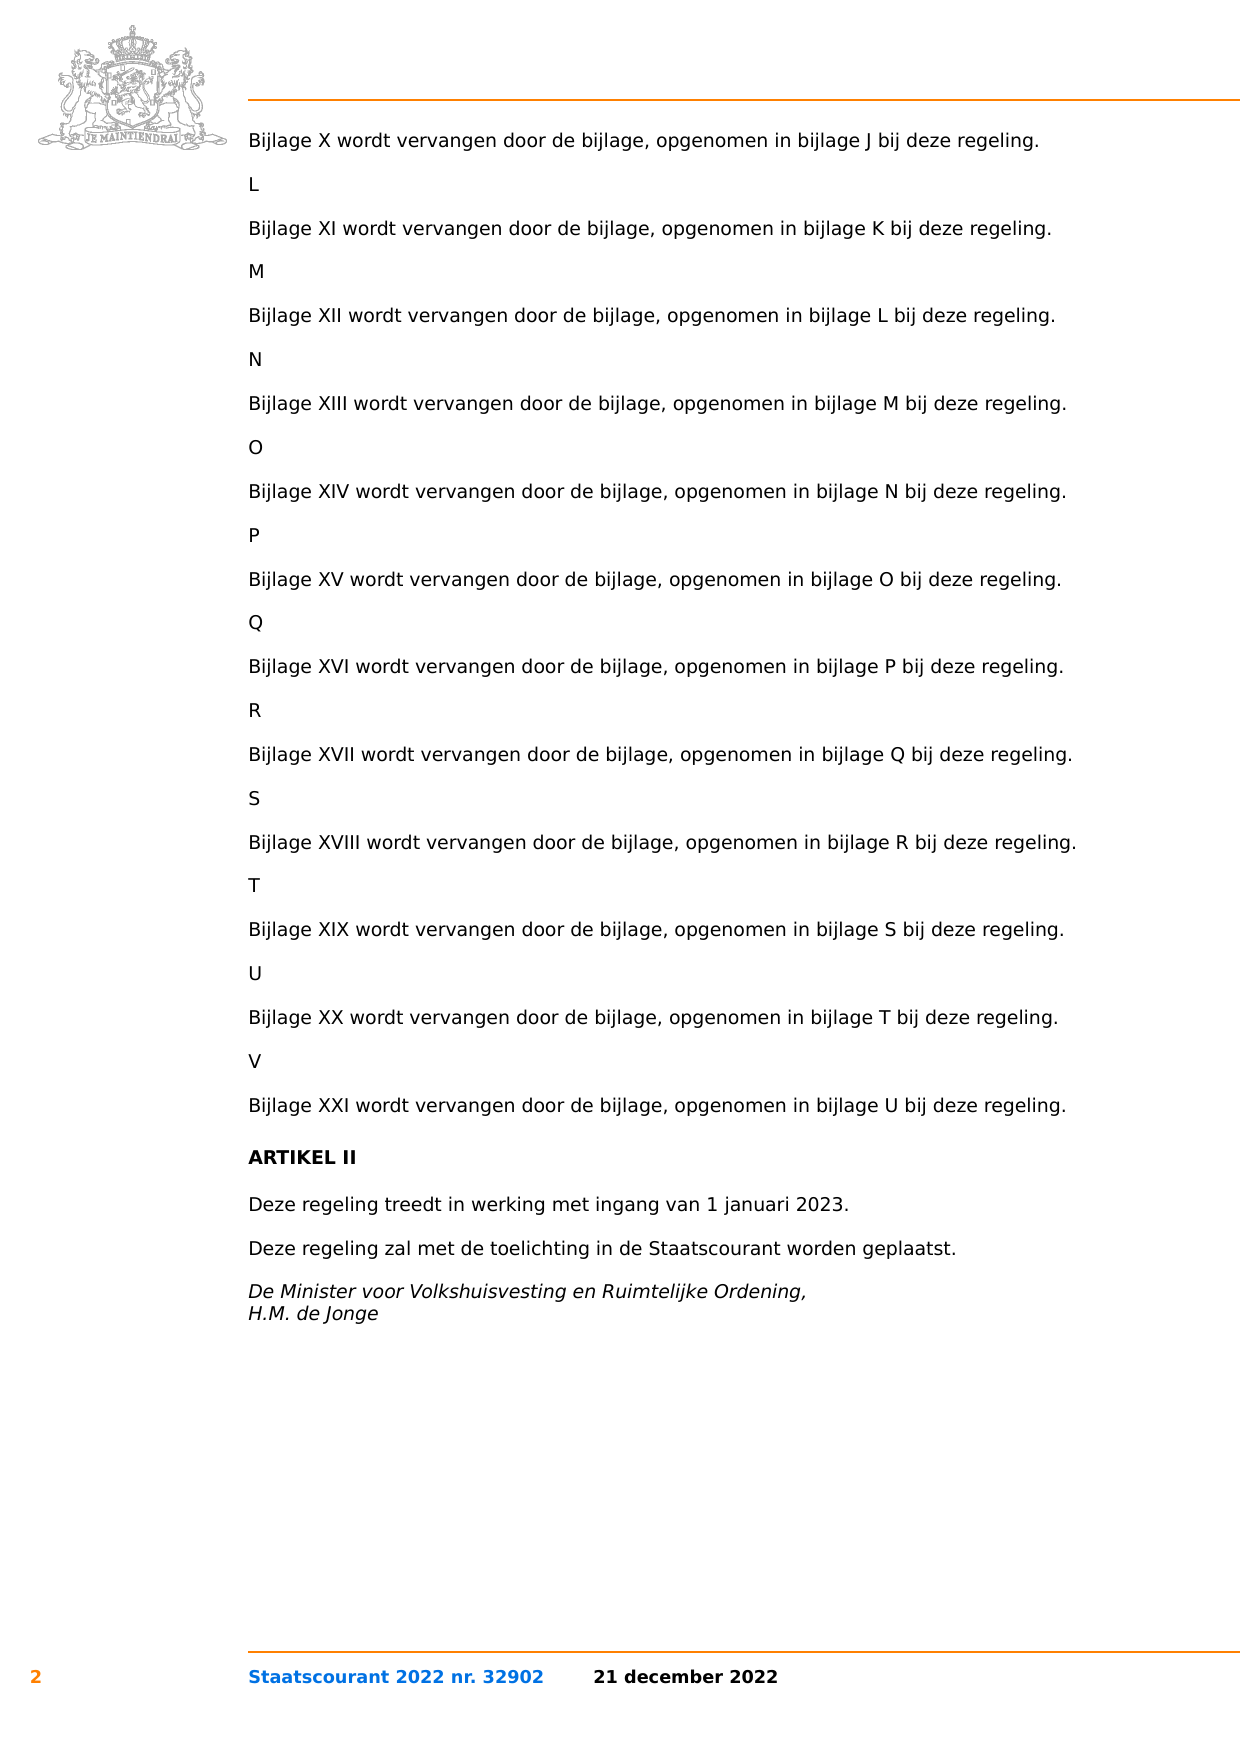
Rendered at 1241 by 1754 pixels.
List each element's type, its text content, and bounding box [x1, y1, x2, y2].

text R [248, 700, 1163, 722]
text Bijlage XV wordt vervangen door de bijlage, opgenomen in bijlage O bij deze regeling. [248, 568, 1163, 590]
text Bijlage XI wordt vervangen door de bijlage, opgenomen in bijlage K bij deze regeling. [248, 218, 1163, 239]
text Bijlage XX wordt vervangen door de bijlage, opgenomen in bijlage T bij deze regeling. [248, 1007, 1163, 1029]
picture [38, 25, 227, 150]
text V [248, 1051, 1163, 1073]
text Bijlage X wordt vervangen door de bijlage, opgenomen in bijlage J bij deze regeling. [248, 130, 1163, 152]
subtitle ARTIKEL II [248, 1147, 1163, 1169]
text T [248, 875, 1163, 897]
text Q [248, 612, 1163, 634]
text Bijlage XIV wordt vervangen door de bijlage, opgenomen in bijlage N bij deze regeling. [248, 481, 1163, 503]
text Bijlage XVII wordt vervangen door de bijlage, opgenomen in bijlage Q bij deze regeling. [248, 744, 1163, 766]
text Bijlage XVIII wordt vervangen door de bijlage, opgenomen in bijlage R bij deze regeling. [248, 832, 1163, 853]
text S [248, 788, 1163, 810]
text U [248, 963, 1163, 985]
text M [248, 261, 1163, 283]
text L [248, 174, 1163, 196]
text De Minister voor Volkshuisvesting en Ruimtelijke Ordening, H.M. de Jonge [248, 1281, 1163, 1325]
text P [248, 524, 1163, 547]
text Bijlage XII wordt vervangen door de bijlage, opgenomen in bijlage L bij deze regeling. [248, 305, 1163, 327]
text N [248, 349, 1163, 371]
text Bijlage XXI wordt vervangen door de bijlage, opgenomen in bijlage U bij deze regeling. [248, 1095, 1163, 1117]
text O [248, 437, 1163, 459]
text Bijlage XIII wordt vervangen door de bijlage, opgenomen in bijlage M bij deze regeling. [248, 393, 1163, 415]
text Deze regeling treedt in werking met ingang van 1 januari 2023. [248, 1194, 1163, 1216]
text Deze regeling zal met de toelichting in de Staatscourant worden geplaatst. [248, 1237, 1163, 1259]
text Bijlage XIX wordt vervangen door de bijlage, opgenomen in bijlage S bij deze regeling. [248, 919, 1163, 941]
text Bijlage XVI wordt vervangen door de bijlage, opgenomen in bijlage P bij deze regeling. [248, 656, 1163, 678]
